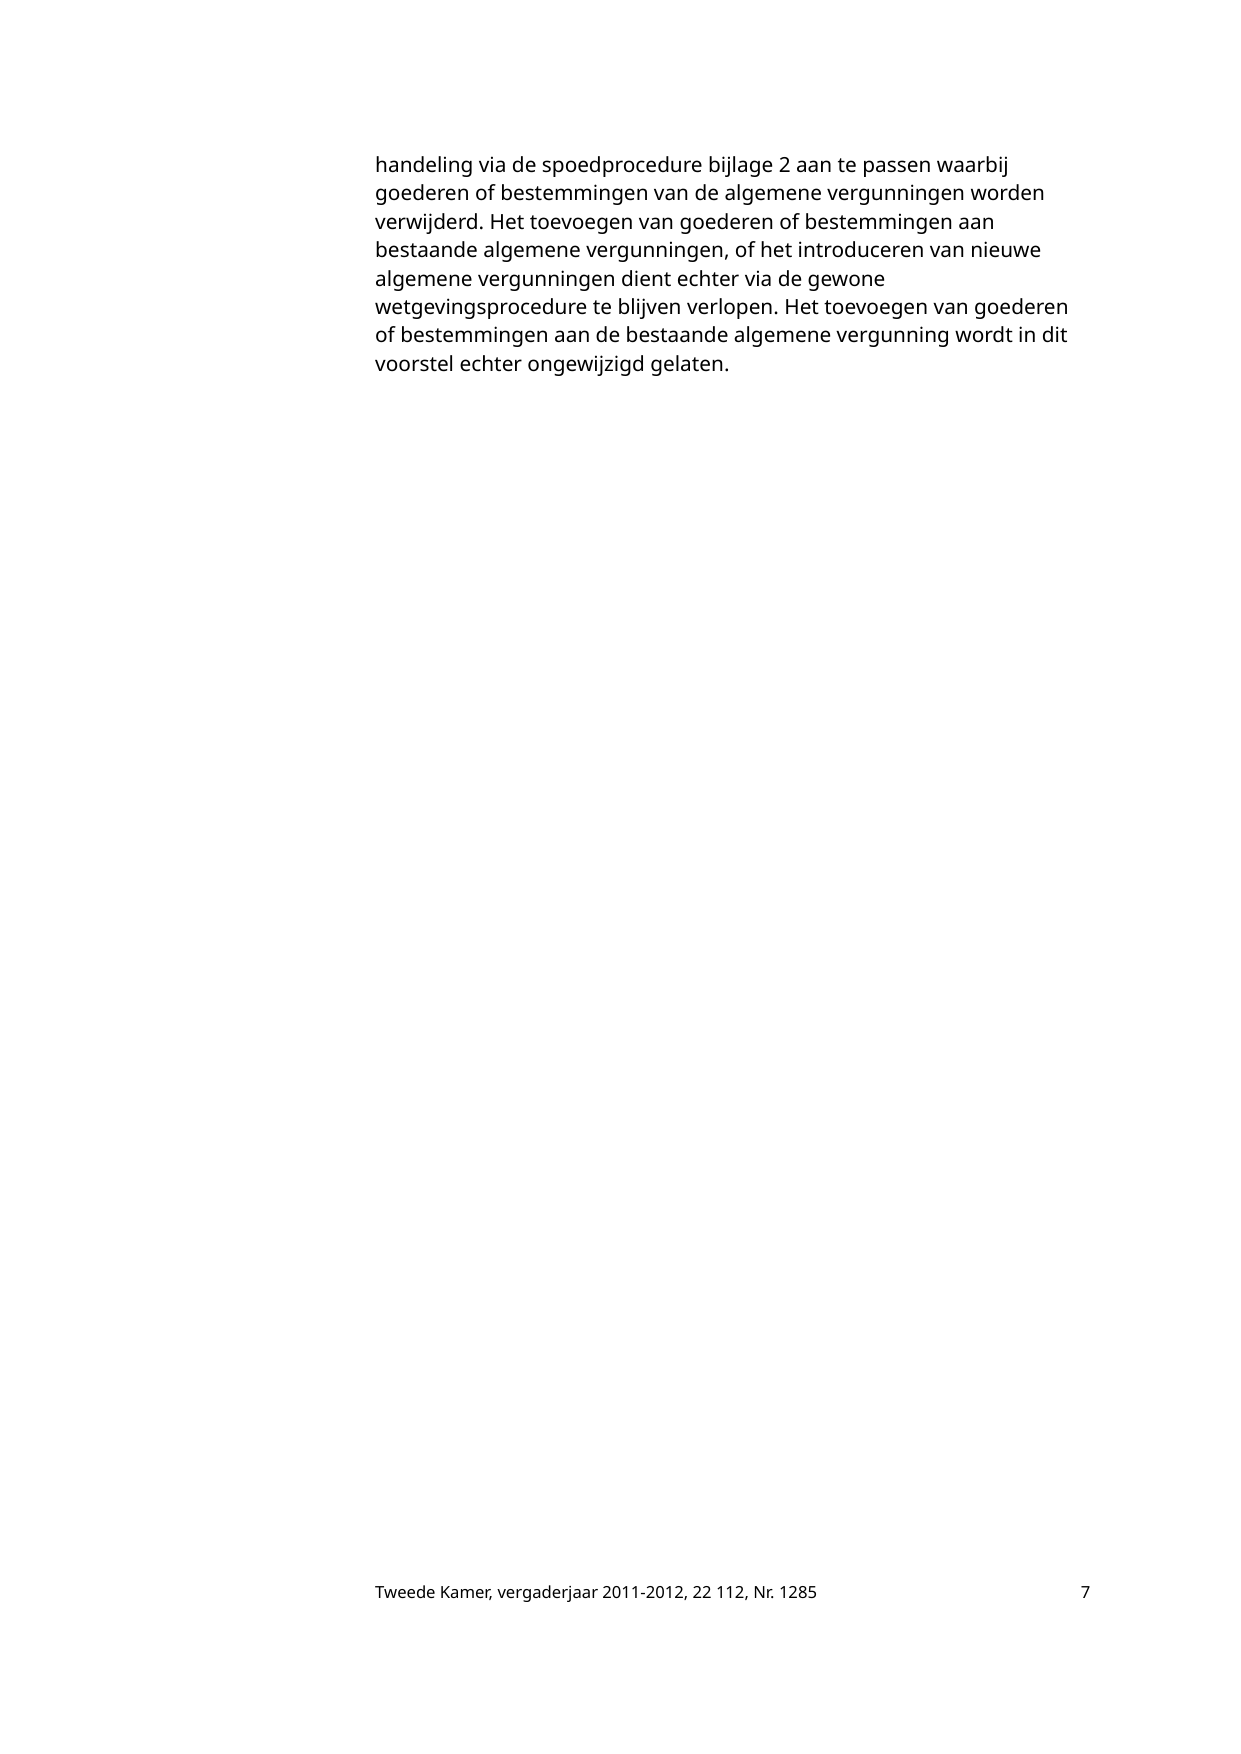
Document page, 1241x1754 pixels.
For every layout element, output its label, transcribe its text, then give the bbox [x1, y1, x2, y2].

text handeling via de spoedprocedure bijlage 2 aan te passen waarbij goederen of bestemmingen van de algemene vergunningen worden verwijderd. Het toevoegen van goederen of bestemmingen aan bestaande algemene vergunningen, of het introduceren van nieuwe algemene vergunningen dient echter via de gewone wetgevingsprocedure te blijven verlopen. Het toevoegen van goederen of bestemmingen aan de bestaande algemene vergunning wordt in dit voorstel echter ongewijzigd gelaten. [375, 150, 1090, 377]
